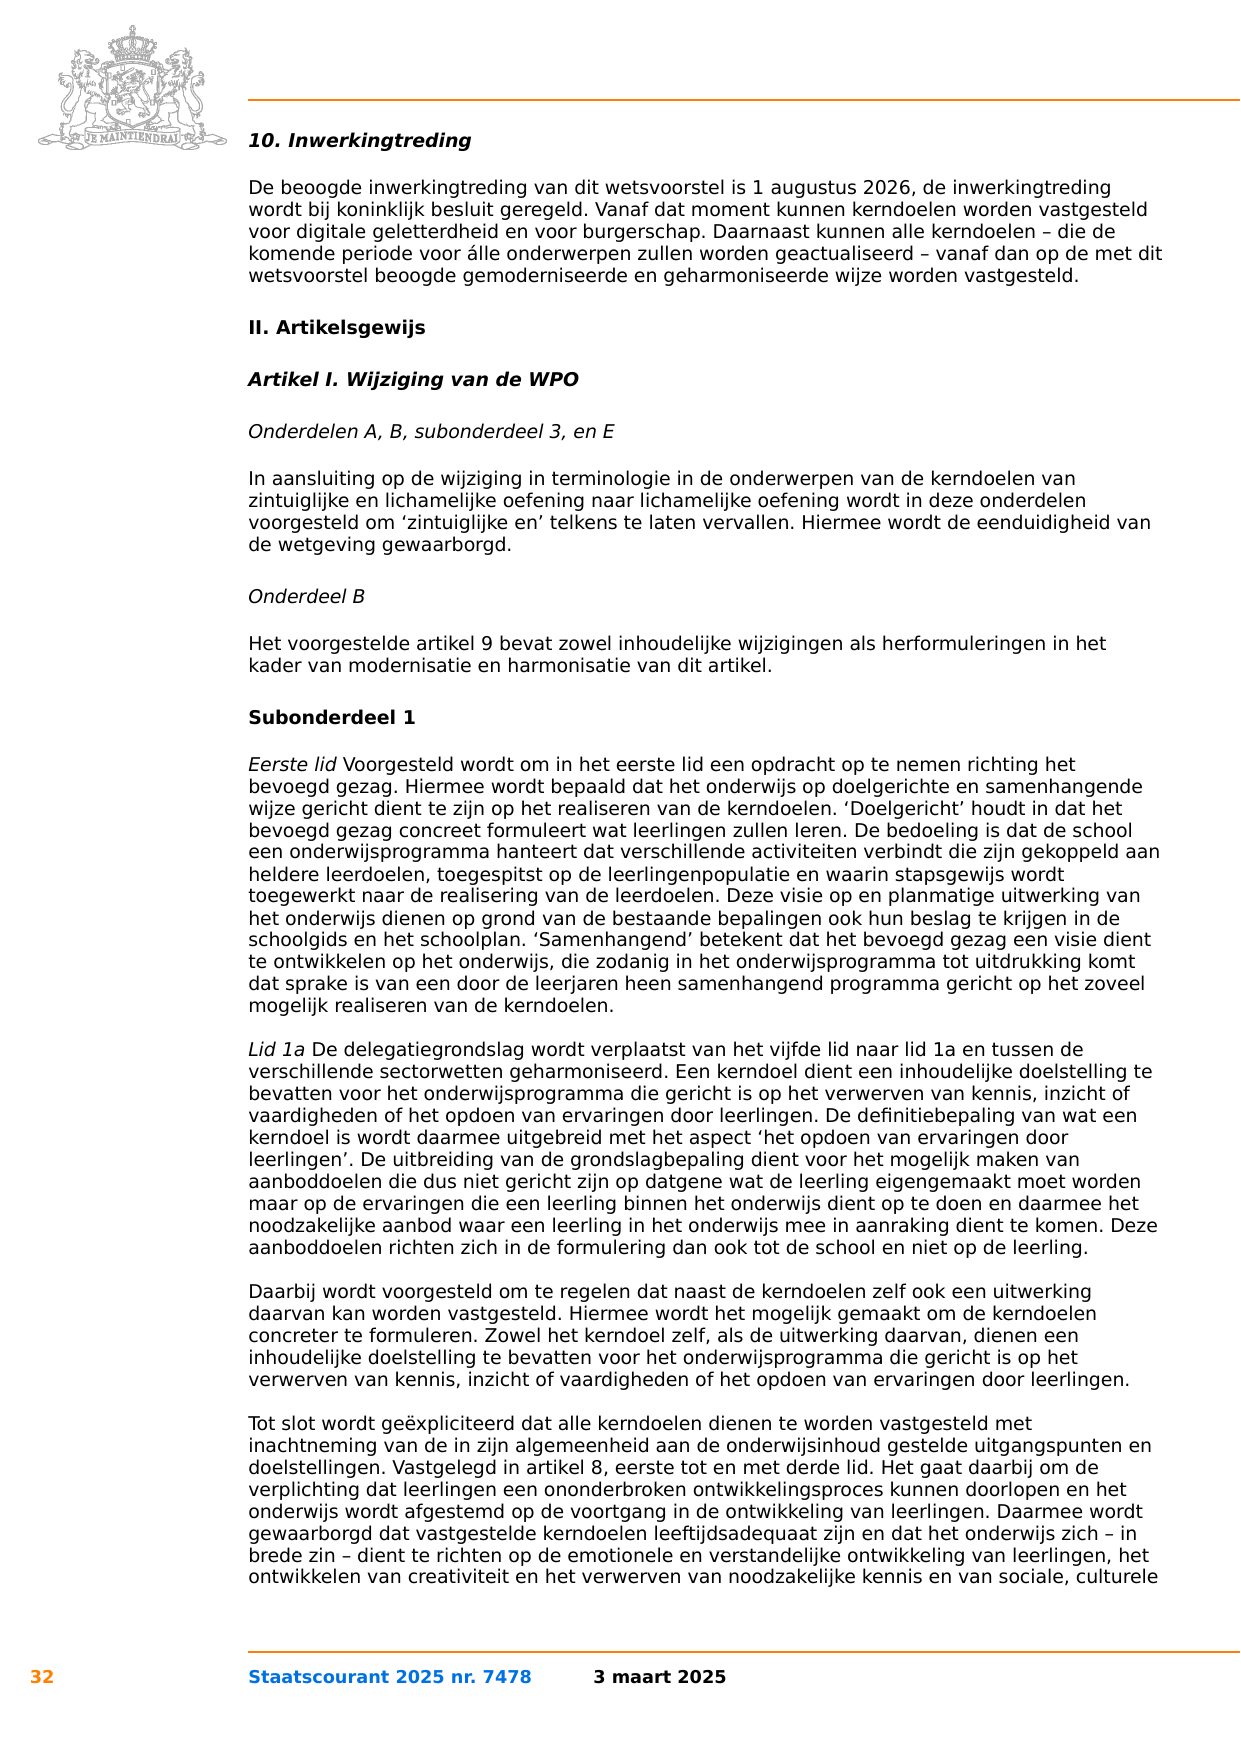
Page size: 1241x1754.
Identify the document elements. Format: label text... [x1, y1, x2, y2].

subtitle Onderdeel B [248, 586, 1163, 608]
subtitle 10. Inwerkingtreding [248, 130, 1163, 152]
text De beoogde inwerkingtreding van dit wetsvoorstel is 1 augustus 2026, de inwerkingtreding wordt bij koninklijk besluit geregeld. Vanaf dat moment kunnen kerndoelen worden vastgesteld voor digitale geletterdheid en voor burgerschap. Daarnaast kunnen alle kerndoelen – die de komende periode voor álle onderwerpen zullen worden geactualiseerd – vanaf dan op de met dit wetsvoorstel beoogde gemoderniseerde en geharmoniseerde wijze worden vastgesteld. [248, 177, 1163, 287]
picture [38, 25, 227, 150]
subtitle II. Artikelsgewijs [248, 317, 1163, 339]
text In aansluiting op de wijziging in terminologie in de onderwerpen van de kerndoelen van zintuiglijke en lichamelijke oefening naar lichamelijke oefening wordt in deze onderdelen voorgesteld om ‘zintuiglijke en’ telkens te laten vervallen. Hiermee wordt de eenduidigheid van de wetgeving gewaarborgd. [248, 468, 1163, 556]
text Tot slot wordt geëxpliciteerd dat alle kerndoelen dienen te worden vastgesteld met inachtneming van de in zijn algemeenheid aan de onderwijsinhoud gestelde uitgangspunten en doelstellingen. Vastgelegd in artikel 8, eerste tot en met derde lid. Het gaat daarbij om de verplichting dat leerlingen een ononderbroken ontwikkelingsproces kunnen doorlopen en het onderwijs wordt afgestemd op de voortgang in de ontwikkeling van leerlingen. Daarmee wordt gewaarborgd dat vastgestelde kerndoelen leeftijdsadequaat zijn en dat het onderwijs zich – in brede zin – dient te richten op de emotionele en verstandelijke ontwikkeling van leerlingen, het ontwikkelen van creativiteit en het verwerven van noodzakelijke kennis en van sociale, culturele [248, 1413, 1163, 1588]
text Lid 1a De delegatiegrondslag wordt verplaatst van het vijfde lid naar lid 1a en tussen de verschillende sectorwetten geharmoniseerd. Een kerndoel dient een inhoudelijke doelstelling te bevatten voor het onderwijsprogramma die gericht is op het verwerven van kennis, inzicht of vaardigheden of het opdoen van ervaringen door leerlingen. De definitiebepaling van wat een kerndoel is wordt daarmee uitgebreid met het aspect ‘het opdoen van ervaringen door leerlingen’. De uitbreiding van de grondslagbepaling dient voor het mogelijk maken van aanboddoelen die dus niet gericht zijn op datgene wat de leerling eigengemaakt moet worden maar op de ervaringen die een leerling binnen het onderwijs dient op te doen en daarmee het noodzakelijke aanbod waar een leerling in het onderwijs mee in aanraking dient te komen. Deze aanboddoelen richten zich in de formulering dan ook tot de school en niet op de leerling. [248, 1039, 1163, 1259]
text Het voorgestelde artikel 9 bevat zowel inhoudelijke wijzigingen als herformuleringen in het kader van modernisatie en harmonisatie van dit artikel. [248, 633, 1163, 677]
subtitle Subonderdeel 1 [248, 707, 1163, 728]
text Daarbij wordt voorgesteld om te regelen dat naast de kerndoelen zelf ook een uitwerking daarvan kan worden vastgesteld. Hiermee wordt het mogelijk gemaakt om de kerndoelen concreter te formuleren. Zowel het kerndoel zelf, als de uitwerking daarvan, dienen een inhoudelijke doelstelling te bevatten voor het onderwijsprogramma die gericht is op het verwerven van kennis, inzicht of vaardigheden of het opdoen van ervaringen door leerlingen. [248, 1281, 1163, 1391]
text Eerste lid Voorgesteld wordt om in het eerste lid een opdracht op te nemen richting het bevoegd gezag. Hiermee wordt bepaald dat het onderwijs op doelgerichte en samenhangende wijze gericht dient te zijn op het realiseren van de kerndoelen. ‘Doelgericht’ houdt in dat het bevoegd gezag concreet formuleert wat leerlingen zullen leren. De bedoeling is dat de school een onderwijsprogramma hanteert dat verschillende activiteiten verbindt die zijn gekoppeld aan heldere leerdoelen, toegespitst op de leerlingenpopulatie en waarin stapsgewijs wordt toegewerkt naar de realisering van de leerdoelen. Deze visie op en planmatige uitwerking van het onderwijs dienen op grond van de bestaande bepalingen ook hun beslag te krijgen in de schoolgids en het schoolplan. ‘Samenhangend’ betekent dat het bevoegd gezag een visie dient te ontwikkelen op het onderwijs, die zodanig in het onderwijsprogramma tot uitdrukking komt dat sprake is van een door de leerjaren heen samenhangend programma gericht op het zoveel mogelijk realiseren van de kerndoelen. [248, 753, 1163, 1017]
subtitle Onderdelen A, B, subonderdeel 3, en E [248, 421, 1163, 443]
subtitle Artikel I. Wijziging van de WPO [248, 369, 1163, 391]
